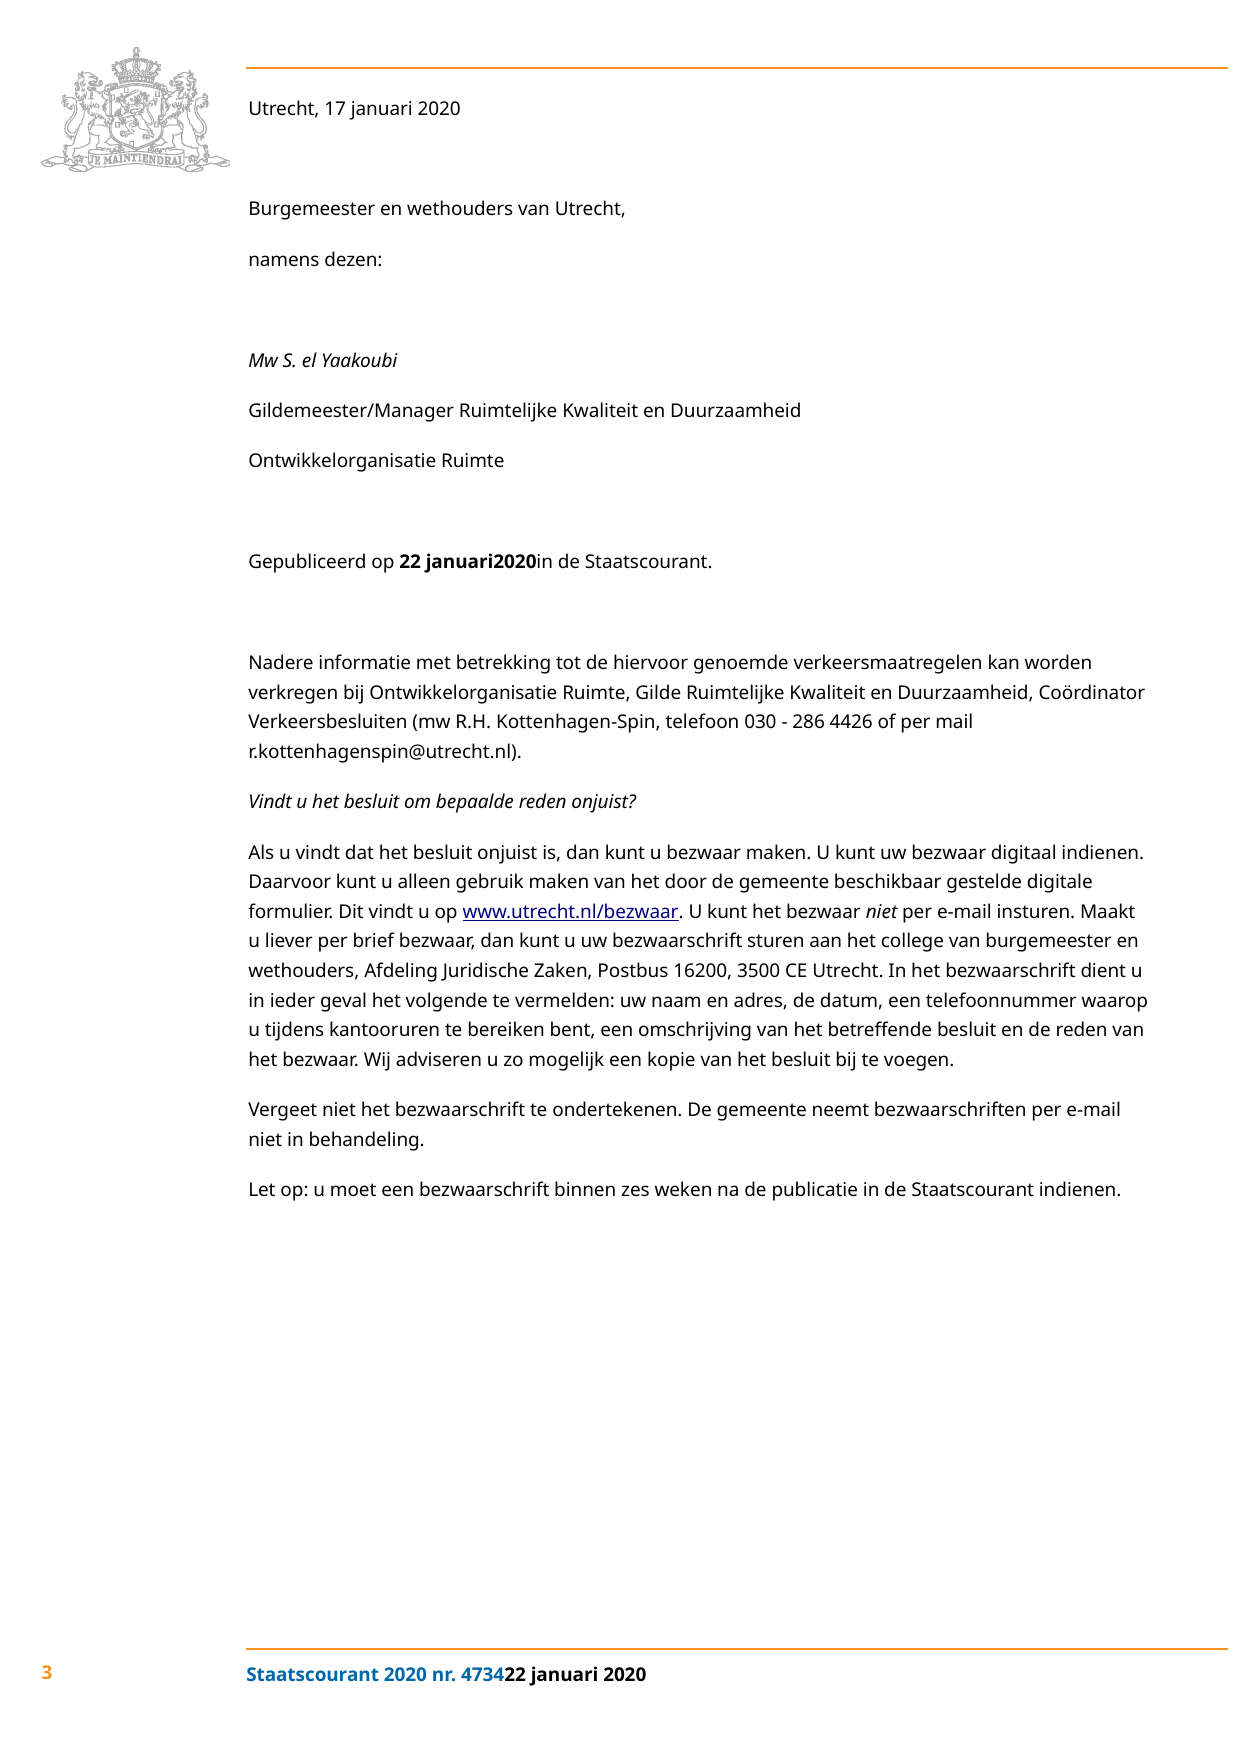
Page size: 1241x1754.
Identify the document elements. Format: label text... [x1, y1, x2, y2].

text Burgemeester en wethouders van Utrecht, [248, 196, 1152, 221]
text Ontwikkelorganisatie Ruimte [248, 448, 1152, 473]
text Als u vindt dat het besluit onjuist is, dan kunt u bezwaar maken. U kunt uw bezwaar digitaal indienen. Daarvoor kunt u alleen gebruik maken van het door de gemeente beschikbaar gestelde digitale formulier. Dit vindt u op www.utrecht.nl/bezwaar. U kunt het bezwaar niet per e-mail insturen. Maakt u liever per brief bezwaar, dan kunt u uw bezwaarschrift sturen aan het college van burgemeester en wethouders, Afdeling Juridische Zaken, Postbus 16200, 3500 CE Utrecht. In het bezwaarschrift dient u in ieder geval het volgende te vermelden: uw naam en adres, de datum, een telefoonnummer waarop u tijdens kantooruren te bereiken bent, een omschrijving van het betreffende besluit en de reden van het bezwaar. Wij adviseren u zo mogelijk een kopie van het besluit bij te voegen. [248, 839, 1152, 1072]
text Gildemeester/Manager Ruimtelijke Kwaliteit en Duurzaamheid [248, 397, 1152, 423]
text namens dezen: [248, 246, 1152, 272]
text Let op: u moet een bezwaarschrift binnen zes weken na de publicatie in de Staatscourant indienen. [248, 1176, 1152, 1202]
text Nadere informatie met betrekking tot de hiervoor genoemde verkeersmaatregelen kan worden verkregen bij Ontwikkelorganisatie Ruimte, Gilde Ruimtelijke Kwaliteit en Duurzaamheid, Coördinator Verkeersbesluiten (mw R.H. Kottenhagen-Spin, telefoon 030 - 286 4426 of per mail r.kottenhagenspin@utrecht.nl). [248, 649, 1152, 764]
text Vindt u het besluit om bepaalde reden onjuist? [248, 788, 1152, 814]
text Mw S. el Yaakoubi [248, 347, 1152, 373]
text Utrecht, 17 januari 2020 [248, 95, 1152, 121]
text Vergeet niet het bezwaarschrift te ondertekenen. De gemeente neemt bezwaarschriften per e-mail niet in behandeling. [248, 1096, 1152, 1152]
text Gepubliceerd op 22 januari2020in de Staatscourant. [248, 548, 1152, 574]
picture [41, 47, 231, 172]
